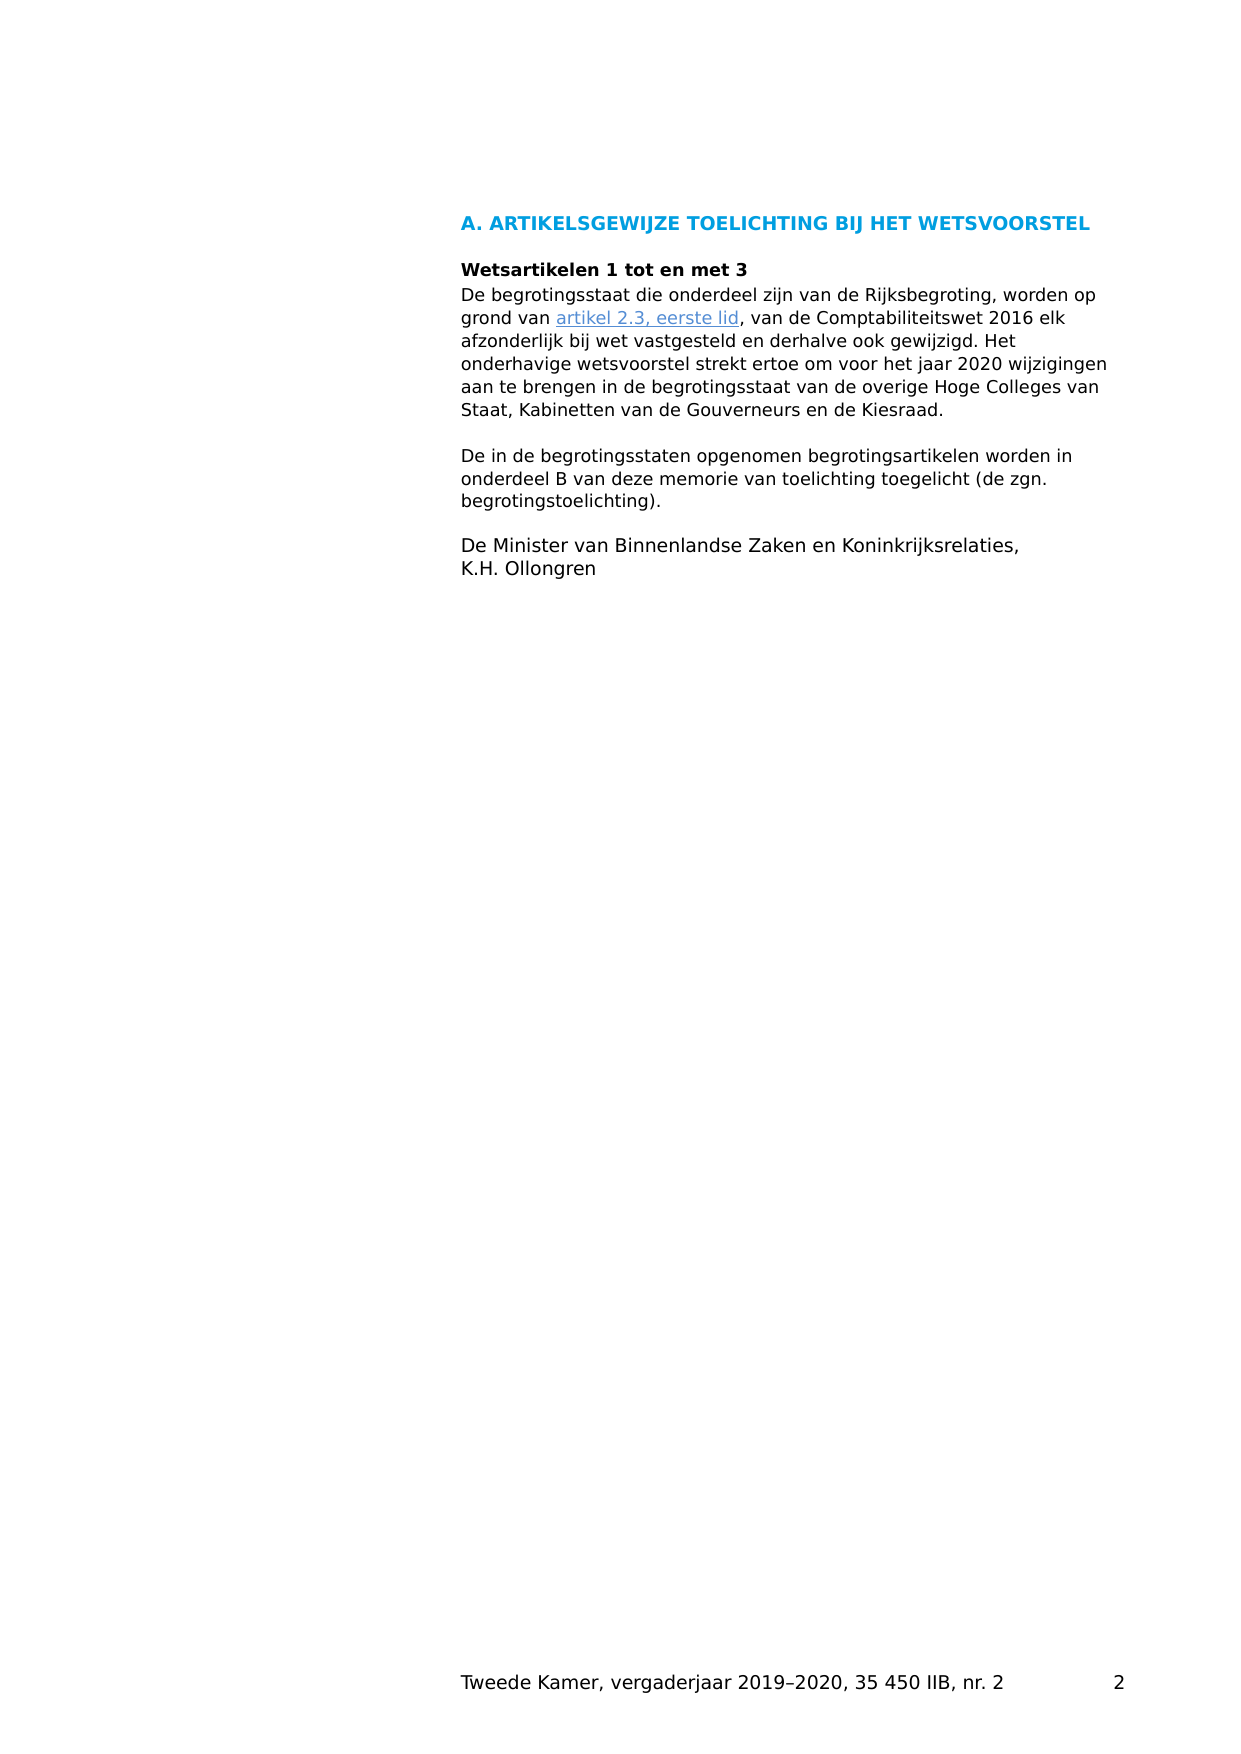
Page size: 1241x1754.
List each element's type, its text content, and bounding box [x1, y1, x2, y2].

title A. ARTIKELSGEWIJZE TOELICHTING BIJ HET WETSVOORSTEL [461, 213, 1125, 235]
text De in de begrotingsstaten opgenomen begrotingsartikelen worden in onderdeel B van deze memorie van toelichting toegelicht (de zgn. begrotingstoelichting). [461, 444, 1125, 512]
text Wetsartikelen 1 tot en met 3 [461, 258, 1125, 281]
text De begrotingsstaat die onderdeel zijn van de Rijksbegroting, worden op grond van artikel 2.3, eerste lid, van de Comptabiliteitswet 2016 elk afzonderlijk bij wet vastgesteld en derhalve ook gewijzigd. Het onderhavige wetsvoorstel strekt ertoe om voor het jaar 2020 wijzigingen aan te brengen in de begrotingsstaat van de overige Hoge Colleges van Staat, Kabinetten van de Gouverneurs en de Kiesraad. [461, 283, 1125, 421]
text De Minister van Binnenlandse Zaken en Koninkrijksrelaties, [461, 535, 1125, 557]
text K.H. Ollongren [461, 557, 1125, 579]
